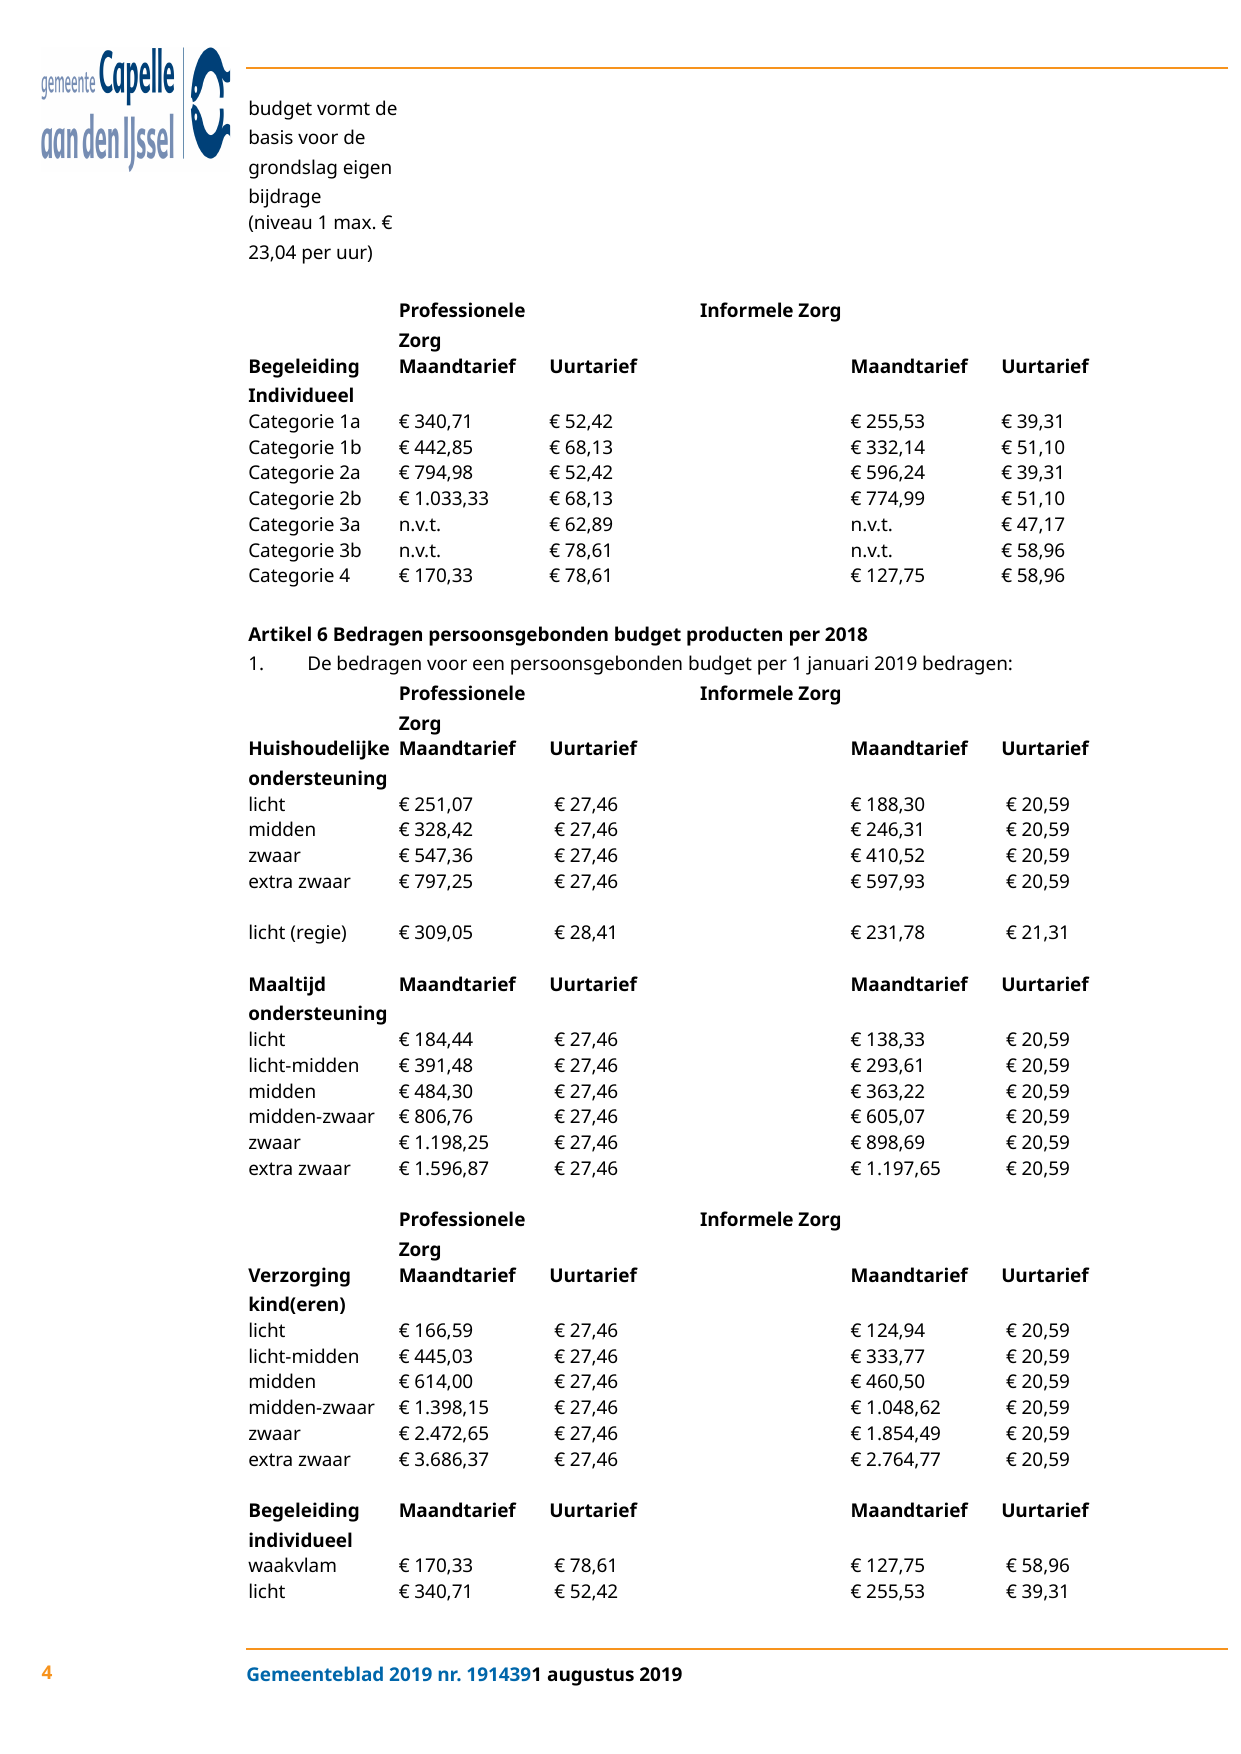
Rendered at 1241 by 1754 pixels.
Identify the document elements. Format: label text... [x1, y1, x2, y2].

table_cell € 20,59 [1001, 843, 1152, 868]
table_cell € 794,98 [399, 460, 549, 485]
table_cell Categorie 2a [248, 460, 398, 485]
table_cell midden-zwaar [248, 1104, 398, 1129]
table_cell € 27,46 [549, 1129, 700, 1155]
table_cell € 20,59 [1001, 1317, 1152, 1343]
table_cell € 445,03 [399, 1343, 549, 1368]
table_cell € 460,50 [850, 1369, 1001, 1394]
table_cell € 27,46 [549, 1420, 700, 1446]
table_cell € 78,61 [549, 563, 700, 588]
table_cell € 21,31 [1001, 920, 1152, 945]
table_cell € 255,53 [850, 1578, 1001, 1604]
table_cell € 188,30 [850, 791, 1001, 817]
table_cell zwaar [248, 1420, 398, 1446]
table_cell € 1.048,62 [850, 1394, 1001, 1420]
table_cell n.v.t. [399, 511, 549, 537]
table_cell zwaar [248, 843, 398, 868]
table_cell € 52,42 [549, 408, 700, 434]
table_cell € 309,05 [399, 920, 549, 945]
table_cell licht [248, 1578, 398, 1604]
table_cell Categorie 4 [248, 563, 398, 588]
table_cell Maandtarief [850, 353, 1001, 408]
table_cell [971, 209, 1152, 264]
table_cell waakvlam [248, 1553, 398, 1578]
table_cell [1001, 1181, 1152, 1206]
table_cell € 3.686,37 [399, 1446, 549, 1471]
table_cell Begeleiding Individueel [248, 353, 398, 408]
table_cell midden-zwaar [248, 1394, 398, 1420]
table_cell € 1.596,87 [399, 1155, 549, 1181]
table_cell n.v.t. [850, 511, 1001, 537]
list De bedragen voor een persoonsgebonden budget per 1 januari 2019 bedragen: [248, 651, 1152, 676]
table_cell € 363,22 [850, 1078, 1001, 1103]
table_cell Categorie 1a [248, 408, 398, 434]
table_cell € 170,33 [399, 1553, 549, 1578]
table_cell [248, 1206, 398, 1262]
table_cell Maandtarief [399, 1262, 549, 1317]
table_cell [700, 460, 850, 485]
table_cell [399, 1471, 549, 1497]
table_cell extra zwaar [248, 1155, 398, 1181]
table_cell € 328,42 [399, 817, 549, 842]
text Artikel 6 Bedragen persoonsgebonden budget producten per 2018 [248, 621, 1152, 647]
table_cell € 27,46 [549, 1317, 700, 1343]
table_cell € 597,93 [850, 868, 1001, 894]
table_cell € 20,59 [1001, 868, 1152, 894]
table_cell [700, 1420, 850, 1446]
table_cell [700, 894, 850, 919]
table_cell [700, 353, 850, 408]
table_cell € 231,78 [850, 920, 1001, 945]
table_cell [700, 1155, 850, 1181]
table_cell € 20,59 [1001, 1026, 1152, 1052]
table_cell [700, 1471, 850, 1497]
table_cell [700, 408, 850, 434]
table_cell [549, 1206, 700, 1262]
table_cell € 255,53 [850, 408, 1001, 434]
table_header Informele Zorg [700, 680, 850, 736]
table_cell [700, 511, 850, 537]
table_cell € 442,85 [399, 434, 549, 459]
table_cell € 58,96 [1001, 1553, 1152, 1578]
table_cell licht-midden [248, 1343, 398, 1368]
table_header [248, 298, 398, 353]
table_cell [549, 1471, 700, 1497]
table_cell extra zwaar [248, 1446, 398, 1471]
table_cell Huishoudelijke ondersteuning [248, 736, 398, 791]
table_cell € 27,46 [549, 1155, 700, 1181]
table_cell € 27,46 [549, 1343, 700, 1368]
table_cell midden [248, 1369, 398, 1394]
table_cell [248, 945, 398, 971]
table_cell € 898,69 [850, 1129, 1001, 1155]
table_cell Uurtarief [1001, 353, 1152, 408]
table_cell € 27,46 [549, 1104, 700, 1129]
table_cell € 1.197,65 [850, 1155, 1001, 1181]
table_cell [700, 1129, 850, 1155]
table_cell [700, 1104, 850, 1129]
table_cell € 774,99 [850, 485, 1001, 511]
table_cell Maandtarief [399, 736, 549, 791]
table_cell € 27,46 [549, 868, 700, 894]
table_cell [700, 1262, 850, 1317]
table_cell [700, 868, 850, 894]
table_cell € 410,52 [850, 843, 1001, 868]
table_cell Categorie 3b [248, 537, 398, 562]
table_cell € 78,61 [549, 537, 700, 562]
table_cell [850, 1471, 1001, 1497]
table_cell [399, 1181, 549, 1206]
table_cell Informele Zorg [700, 1206, 850, 1262]
table_cell [700, 1578, 850, 1604]
table_cell Uurtarief [1001, 1497, 1152, 1552]
table_cell € 1.033,33 [399, 485, 549, 511]
table_cell [700, 945, 850, 971]
table_cell zwaar [248, 1129, 398, 1155]
table_cell € 605,07 [850, 1104, 1001, 1129]
table_cell [1001, 894, 1152, 919]
table_cell Uurtarief [549, 971, 700, 1026]
table_cell Uurtarief [1001, 736, 1152, 791]
table_cell € 127,75 [850, 1553, 1001, 1578]
table_cell [700, 791, 850, 817]
table_cell € 614,00 [399, 1369, 549, 1394]
table_cell licht [248, 1317, 398, 1343]
table_cell [700, 537, 850, 562]
table_cell € 58,96 [1001, 563, 1152, 588]
table_cell [850, 894, 1001, 919]
table_cell [700, 1394, 850, 1420]
table_cell [609, 209, 790, 264]
table_cell [399, 945, 549, 971]
table_cell € 1.398,15 [399, 1394, 549, 1420]
table_cell € 39,31 [1001, 460, 1152, 485]
table_cell [700, 434, 850, 459]
table_cell € 27,46 [549, 1369, 700, 1394]
table_cell Maandtarief [399, 971, 549, 1026]
table_header Informele Zorg [700, 298, 850, 353]
table_cell € 27,46 [549, 1078, 700, 1103]
table_cell Maandtarief [850, 1262, 1001, 1317]
table_cell € 27,46 [549, 843, 700, 868]
table_cell Maandtarief [850, 971, 1001, 1026]
table_cell € 27,46 [549, 791, 700, 817]
table_cell [1001, 1471, 1152, 1497]
table_cell € 166,59 [399, 1317, 549, 1343]
table_cell extra zwaar [248, 868, 398, 894]
table_cell € 1.198,25 [399, 1129, 549, 1155]
table_cell [248, 1181, 398, 1206]
table_cell (niveau 1 max. € 23,04 per uur) [248, 209, 429, 264]
table_cell Uurtarief [549, 1262, 700, 1317]
table_cell € 39,31 [1001, 408, 1152, 434]
table_cell Maaltijd ondersteuning [248, 971, 398, 1026]
table_cell [700, 843, 850, 868]
table_cell € 58,96 [1001, 537, 1152, 562]
table_cell € 20,59 [1001, 817, 1152, 842]
table_cell € 332,14 [850, 434, 1001, 459]
table_cell € 27,46 [549, 1052, 700, 1078]
table_cell € 170,33 [399, 563, 549, 588]
table_cell € 2.764,77 [850, 1446, 1001, 1471]
table_cell Categorie 2b [248, 485, 398, 511]
table_cell licht [248, 791, 398, 817]
table_cell € 246,31 [850, 817, 1001, 842]
table_cell € 78,61 [549, 1553, 700, 1578]
table_cell [700, 1317, 850, 1343]
table_header [549, 298, 700, 353]
table_cell € 340,71 [399, 408, 549, 434]
table_cell [700, 1181, 850, 1206]
table_header [549, 680, 700, 736]
table_cell Categorie 3a [248, 511, 398, 537]
table_cell [248, 894, 398, 919]
table_cell Maandtarief [850, 736, 1001, 791]
table_cell € 547,36 [399, 843, 549, 868]
table_cell € 39,31 [1001, 1578, 1152, 1604]
table_cell € 333,77 [850, 1343, 1001, 1368]
table_cell [700, 817, 850, 842]
table_cell € 28,41 [549, 920, 700, 945]
table_cell € 20,59 [1001, 1369, 1152, 1394]
table_cell licht (regie) [248, 920, 398, 945]
table_cell midden [248, 1078, 398, 1103]
table_cell [549, 894, 700, 919]
table_header [248, 680, 398, 736]
table_cell [700, 920, 850, 945]
table_cell [850, 1181, 1001, 1206]
table_cell Professionele Zorg [399, 1206, 549, 1262]
table_cell € 138,33 [850, 1026, 1001, 1052]
table_cell € 124,94 [850, 1317, 1001, 1343]
table_cell € 127,75 [850, 563, 1001, 588]
table_cell € 52,42 [549, 460, 700, 485]
table_cell € 596,24 [850, 460, 1001, 485]
table_cell Uurtarief [1001, 971, 1152, 1026]
table_cell licht-midden [248, 1052, 398, 1078]
table_cell [399, 894, 549, 919]
table_cell € 27,46 [549, 817, 700, 842]
table_cell € 20,59 [1001, 1420, 1152, 1446]
table_cell [700, 1497, 850, 1552]
table_cell € 52,42 [549, 1578, 700, 1604]
table_cell Begeleiding individueel [248, 1497, 398, 1552]
table_cell [700, 485, 850, 511]
table_cell € 340,71 [399, 1578, 549, 1604]
table_cell € 1.854,49 [850, 1420, 1001, 1446]
table_cell € 20,59 [1001, 1155, 1152, 1181]
table_cell € 20,59 [1001, 1394, 1152, 1420]
table_cell Categorie 1b [248, 434, 398, 459]
table_cell Maandtarief [850, 1497, 1001, 1552]
table_cell € 184,44 [399, 1026, 549, 1052]
table_cell € 51,10 [1001, 434, 1152, 459]
table_cell € 20,59 [1001, 1078, 1152, 1103]
table_cell Uurtarief [549, 353, 700, 408]
table_cell € 806,76 [399, 1104, 549, 1129]
table_cell € 27,46 [549, 1446, 700, 1471]
table_cell [700, 1078, 850, 1103]
table_cell € 68,13 [549, 485, 700, 511]
table_cell [700, 971, 850, 1026]
table_cell € 251,07 [399, 791, 549, 817]
table_cell € 20,59 [1001, 1104, 1152, 1129]
table_cell € 68,13 [549, 434, 700, 459]
table_cell [700, 1343, 850, 1368]
table_cell Maandtarief [399, 1497, 549, 1552]
table_cell € 391,48 [399, 1052, 549, 1078]
table_header Professionele Zorg [399, 680, 549, 736]
table_cell € 293,61 [850, 1052, 1001, 1078]
table_cell € 51,10 [1001, 485, 1152, 511]
table_cell Uurtarief [1001, 1262, 1152, 1317]
table_cell € 20,59 [1001, 791, 1152, 817]
table_cell € 20,59 [1001, 1343, 1152, 1368]
table_cell [790, 209, 971, 264]
table_cell € 47,17 [1001, 511, 1152, 537]
table_cell € 20,59 [1001, 1446, 1152, 1471]
table_cell € 20,59 [1001, 1129, 1152, 1155]
table_cell [549, 1181, 700, 1206]
table_cell € 27,46 [549, 1394, 700, 1420]
picture [41, 47, 231, 172]
table_cell n.v.t. [850, 537, 1001, 562]
table_cell budget vormt de basis voor de grondslag eigen bijdrage [248, 95, 429, 209]
table_cell midden [248, 817, 398, 842]
table_cell € 484,30 [399, 1078, 549, 1103]
table_cell [700, 1553, 850, 1578]
table_cell Maandtarief [399, 353, 549, 408]
table_cell licht [248, 1026, 398, 1052]
table_cell Uurtarief [549, 736, 700, 791]
table_cell [1001, 945, 1152, 971]
table_cell Verzorging kind(eren) [248, 1262, 398, 1317]
table_cell [700, 1052, 850, 1078]
table_cell [700, 563, 850, 588]
table_cell € 20,59 [1001, 1052, 1152, 1078]
table_cell € 27,46 [549, 1026, 700, 1052]
table_cell € 62,89 [549, 511, 700, 537]
table_cell [700, 1369, 850, 1394]
table_cell [700, 736, 850, 791]
table_cell [429, 209, 609, 264]
table_cell € 797,25 [399, 868, 549, 894]
table_cell € 2.472,65 [399, 1420, 549, 1446]
table_cell Uurtarief [549, 1497, 700, 1552]
table_cell n.v.t. [399, 537, 549, 562]
table_cell [700, 1026, 850, 1052]
table_cell [248, 1471, 398, 1497]
table_cell [549, 945, 700, 971]
table_cell [850, 945, 1001, 971]
table_header Professionele Zorg [399, 298, 549, 353]
table_cell [700, 1446, 850, 1471]
